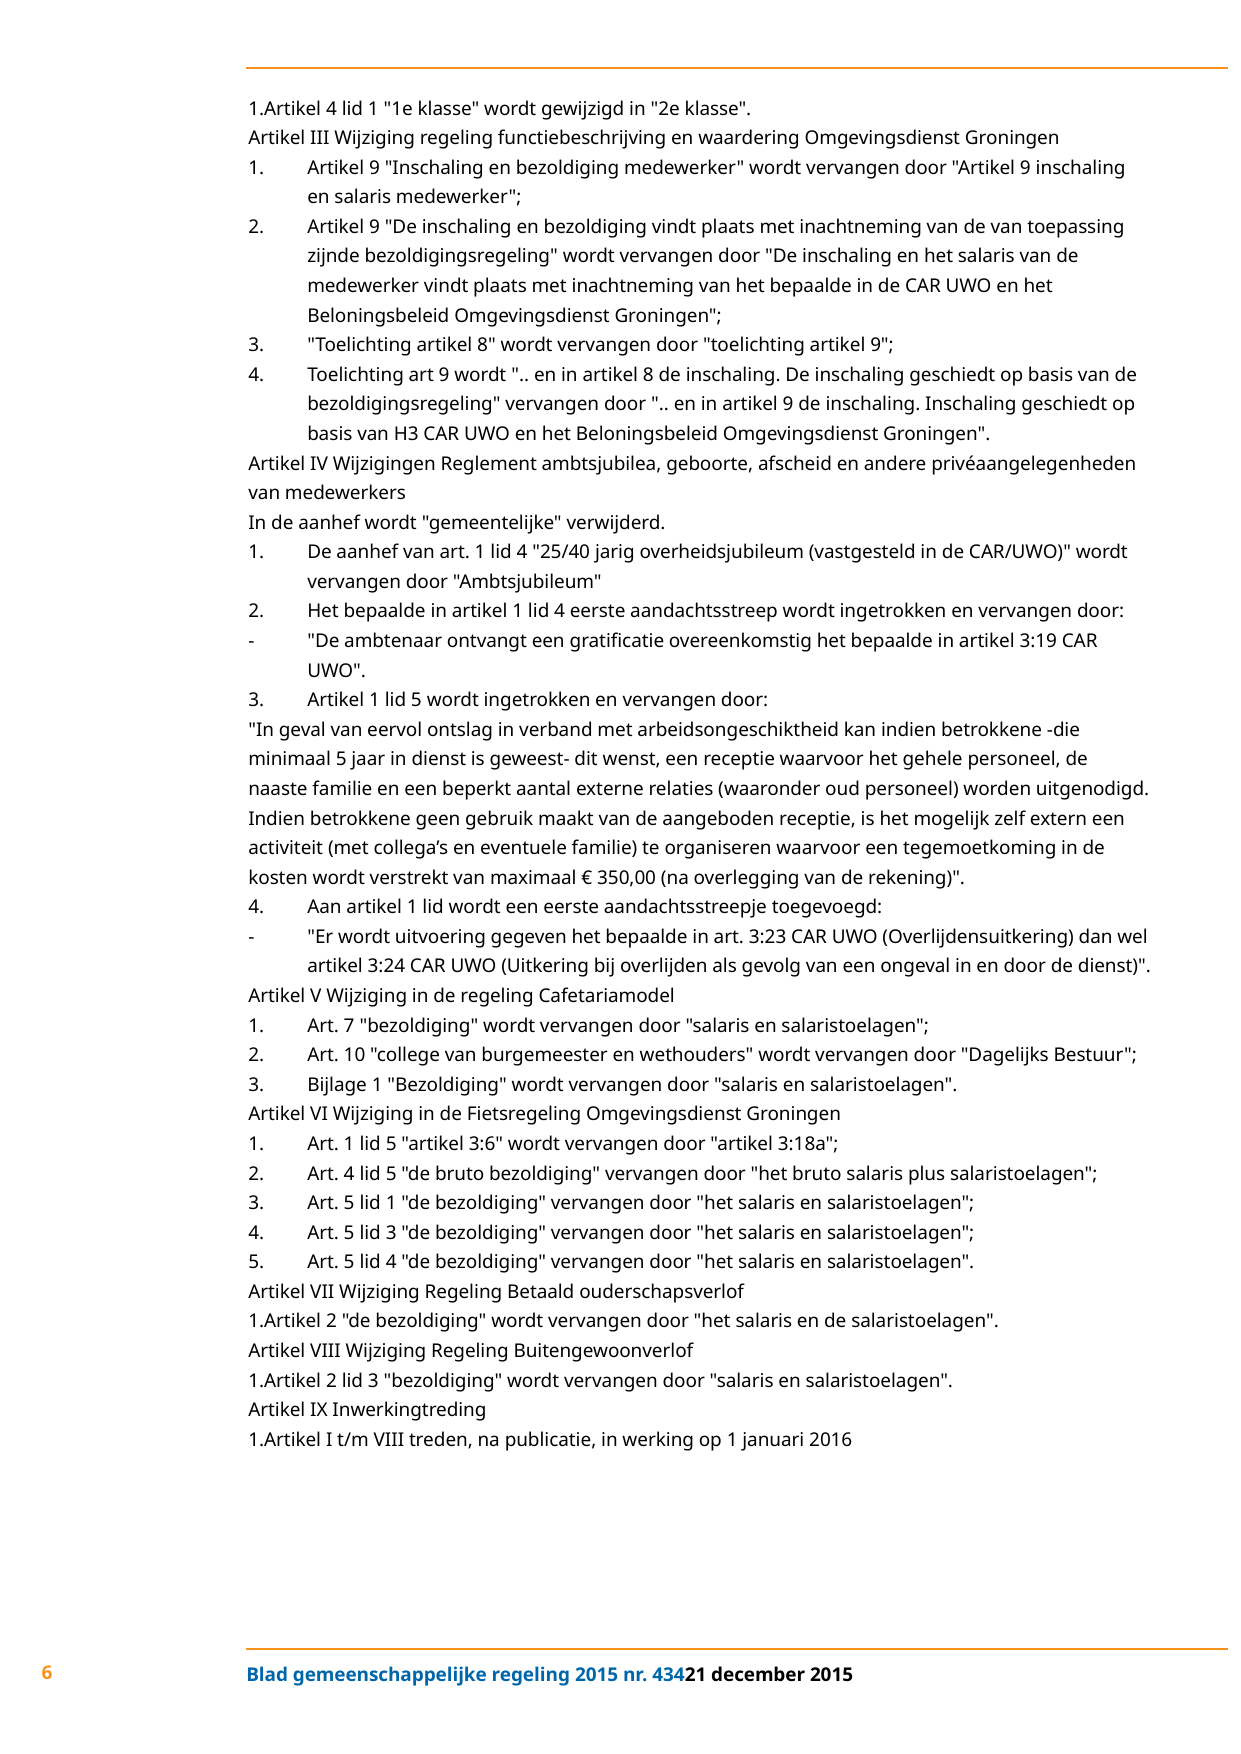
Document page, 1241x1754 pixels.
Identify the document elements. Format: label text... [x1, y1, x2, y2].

list Art. 5 lid 1 "de bezoldiging" vervangen door "het salaris en salaristoelagen"; [248, 1189, 1152, 1215]
list Art. 1 lid 5 "artikel 3:6" wordt vervangen door "artikel 3:18a"; [248, 1130, 1152, 1156]
text Artikel IX Inwerkingtreding [248, 1396, 1152, 1422]
list Art. 4 lid 5 "de bruto bezoldiging" vervangen door "het bruto salaris plus salaristoelagen"; [248, 1160, 1152, 1186]
list Art. 5 lid 3 "de bezoldiging" vervangen door "het salaris en salaristoelagen"; [248, 1219, 1152, 1245]
text "In geval van eervol ontslag in verband met arbeidsongeschiktheid kan indien betrokkene -die minimaal 5 jaar in dienst is geweest- dit wenst, een receptie waarvoor het gehele personeel, de naaste familie en een beperkt aantal externe relaties (waaronder oud personeel) worden uitgenodigd. Indien betrokkene geen gebruik maakt van de aangeboden receptie, is het mogelijk zelf extern een activiteit (met collega’s en eventuele familie) te organiseren waarvoor een tegemoetkoming in de kosten wordt verstrekt van maximaal € 350,00 (na overlegging van de rekening)". [248, 716, 1152, 890]
picture [41, 47, 231, 172]
text Artikel VII Wijziging Regeling Betaald ouderschapsverlof [248, 1278, 1152, 1304]
list "Toelichting artikel 8" wordt vervangen door "toelichting artikel 9"; [248, 331, 1152, 357]
list "Er wordt uitvoering gegeven het bepaalde in art. 3:23 CAR UWO (Overlijdensuitkering) dan wel artikel 3:24 CAR UWO (Uitkering bij overlijden als gevolg van een ongeval in en door de dienst)". [248, 923, 1152, 978]
list Artikel 9 "De inschaling en bezoldiging vindt plaats met inachtneming van de van toepassing zijnde bezoldigingsregeling" wordt vervangen door "De inschaling en het salaris van de medewerker vindt plaats met inachtneming van het bepaalde in de CAR UWO en het Beloningsbeleid Omgevingsdienst Groningen"; [248, 213, 1152, 328]
list Artikel 9 "Inschaling en bezoldiging medewerker" wordt vervangen door "Artikel 9 inschaling en salaris medewerker"; [248, 154, 1152, 209]
text Artikel III Wijziging regeling functiebeschrijving en waardering Omgevingsdienst Groningen [248, 124, 1152, 150]
list De aanhef van art. 1 lid 4 "25/40 jarig overheidsjubileum (vastgesteld in de CAR/UWO)" wordt vervangen door "Ambtsjubileum" [248, 538, 1152, 594]
text 1.Artikel 2 lid 3 "bezoldiging" wordt vervangen door "salaris en salaristoelagen". [248, 1367, 1152, 1393]
text 1.Artikel I t/m VIII treden, na publicatie, in werking op 1 januari 2016 [248, 1426, 1152, 1452]
text Artikel IV Wijzigingen Reglement ambtsjubilea, geboorte, afscheid en andere privéaangelegenheden van medewerkers [248, 450, 1152, 505]
list Aan artikel 1 lid wordt een eerste aandachtsstreepje toegevoegd: [248, 893, 1152, 919]
list Artikel 1 lid 5 wordt ingetrokken en vervangen door: [248, 686, 1152, 712]
text Artikel VIII Wijziging Regeling Buitengewoonverlof [248, 1337, 1152, 1363]
list Art. 7 "bezoldiging" wordt vervangen door "salaris en salaristoelagen"; [248, 1012, 1152, 1038]
list Het bepaalde in artikel 1 lid 4 eerste aandachtsstreep wordt ingetrokken en vervangen door: [248, 598, 1152, 623]
list Art. 5 lid 4 "de bezoldiging" vervangen door "het salaris en salaristoelagen". [248, 1248, 1152, 1274]
list Bijlage 1 "Bezoldiging" wordt vervangen door "salaris en salaristoelagen". [248, 1071, 1152, 1097]
list "De ambtenaar ontvangt een gratificatie overeenkomstig het bepaalde in artikel 3:19 CAR UWO". [248, 627, 1152, 683]
text 1.Artikel 4 lid 1 "1e klasse" wordt gewijzigd in "2e klasse". [248, 95, 1152, 121]
text Artikel V Wijziging in de regeling Cafetariamodel [248, 982, 1152, 1008]
text Artikel VI Wijziging in de Fietsregeling Omgevingsdienst Groningen [248, 1101, 1152, 1126]
text 1.Artikel 2 "de bezoldiging" wordt vervangen door "het salaris en de salaristoelagen". [248, 1308, 1152, 1333]
list Art. 10 "college van burgemeester en wethouders" wordt vervangen door "Dagelijks Bestuur"; [248, 1041, 1152, 1067]
list Toelichting art 9 wordt ".. en in artikel 8 de inschaling. De inschaling geschiedt op basis van de bezoldigingsregeling" vervangen door ".. en in artikel 9 de inschaling. Inschaling geschiedt op basis van H3 CAR UWO en het Beloningsbeleid Omgevingsdienst Groningen". [248, 361, 1152, 446]
text In de aanhef wordt "gemeentelijke" verwijderd. [248, 509, 1152, 535]
